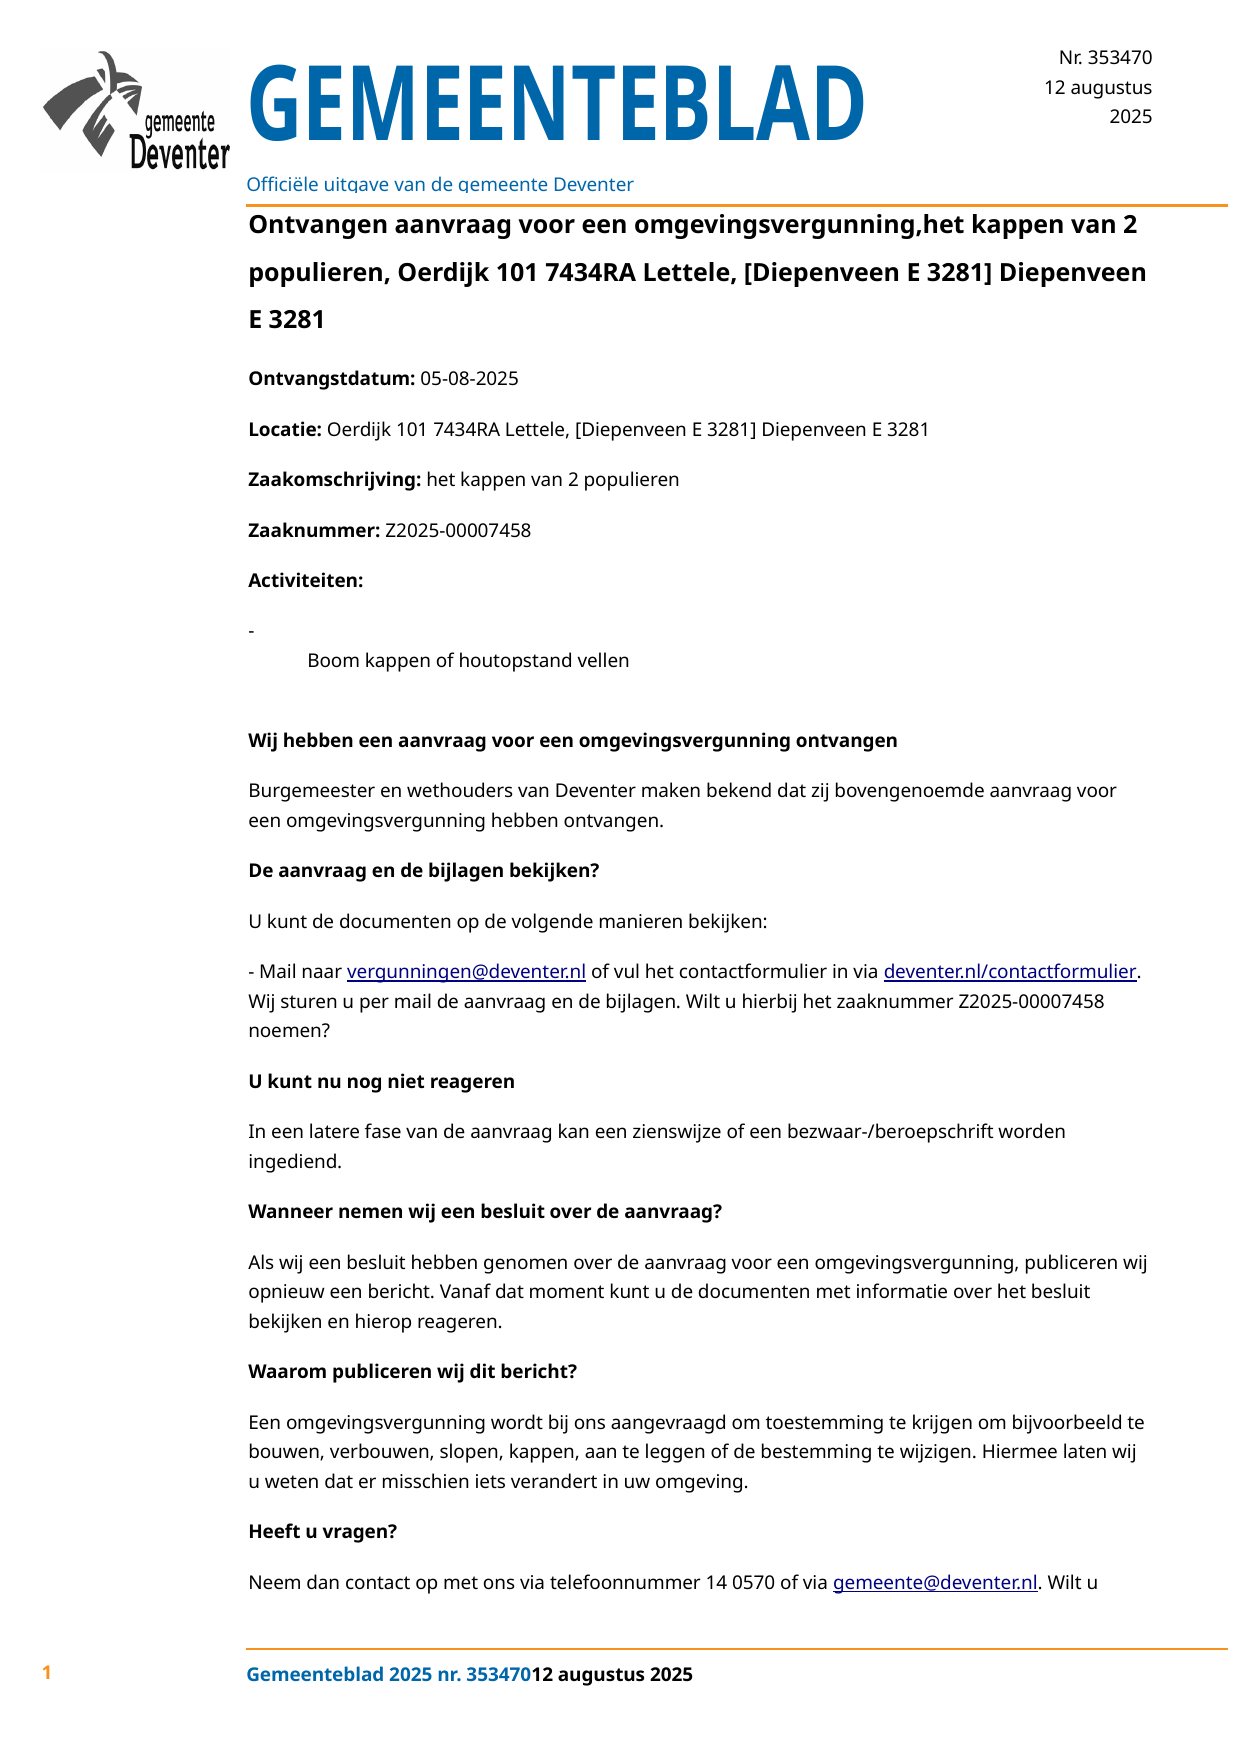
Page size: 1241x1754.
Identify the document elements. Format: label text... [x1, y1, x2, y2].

text Als wij een besluit hebben genomen over de aanvraag voor een omgevingsvergunning, publiceren wij opnieuw een bericht. Vanaf dat moment kunt u de documenten met informatie over het besluit bekijken en hierop reageren. [248, 1249, 1152, 1334]
text U kunt de documenten op de volgende manieren bekijken: [248, 908, 1152, 934]
text U kunt nu nog niet reageren [248, 1068, 1152, 1094]
text Ontvangen aanvraag voor een omgevingsvergunning,het kappen van 2 populieren, Oerdijk 101 7434RA Lettele, [Diepenveen E 3281] Diepenveen E 3281 [248, 207, 1152, 336]
text Zaakomschrijving: het kappen van 2 populieren [248, 466, 1152, 492]
text De aanvraag en de bijlagen bekijken? [248, 858, 1152, 883]
list Boom kappen of houtopstand vellen [248, 647, 1152, 673]
text Locatie: Oerdijk 101 7434RA Lettele, [Diepenveen E 3281] Diepenveen E 3281 [248, 416, 1152, 442]
text Neem dan contact op met ons via telefoonnummer 14 0570 of via gemeente@deventer.nl. Wilt u [248, 1569, 1152, 1594]
text Burgemeester en wethouders van Deventer maken bekend dat zij bovengenoemde aanvraag voor een omgevingsvergunning hebben ontvangen. [248, 778, 1152, 833]
text Heeft u vragen? [248, 1518, 1152, 1544]
picture [41, 47, 231, 172]
text Wanneer nemen wij een besluit over de aanvraag? [248, 1198, 1152, 1224]
text Activiteiten: [248, 567, 1152, 593]
text In een latere fase van de aanvraag kan een zienswijze of een bezwaar-/beroepschrift worden ingediend. [248, 1118, 1152, 1174]
text Waarom publiceren wij dit bericht? [248, 1358, 1152, 1384]
text Wij hebben een aanvraag voor een omgevingsvergunning ontvangen [248, 727, 1152, 753]
text Een omgevingsvergunning wordt bij ons aangevraagd om toestemming te krijgen om bijvoorbeeld te bouwen, verbouwen, slopen, kappen, aan te leggen of de bestemming te wijzigen. Hiermee laten wij u weten dat er misschien iets verandert in uw omgeving. [248, 1409, 1152, 1494]
text Zaaknummer: Z2025-00007458 [248, 517, 1152, 542]
text - Mail naar vergunningen@deventer.nl of vul het contactformulier in via deventer.nl/contactformulier. Wij sturen u per mail de aanvraag en de bijlagen. Wilt u hierbij het zaaknummer Z2025-00007458 noemen? [248, 958, 1152, 1043]
text Ontvangstdatum: 05-08-2025 [248, 366, 1152, 391]
